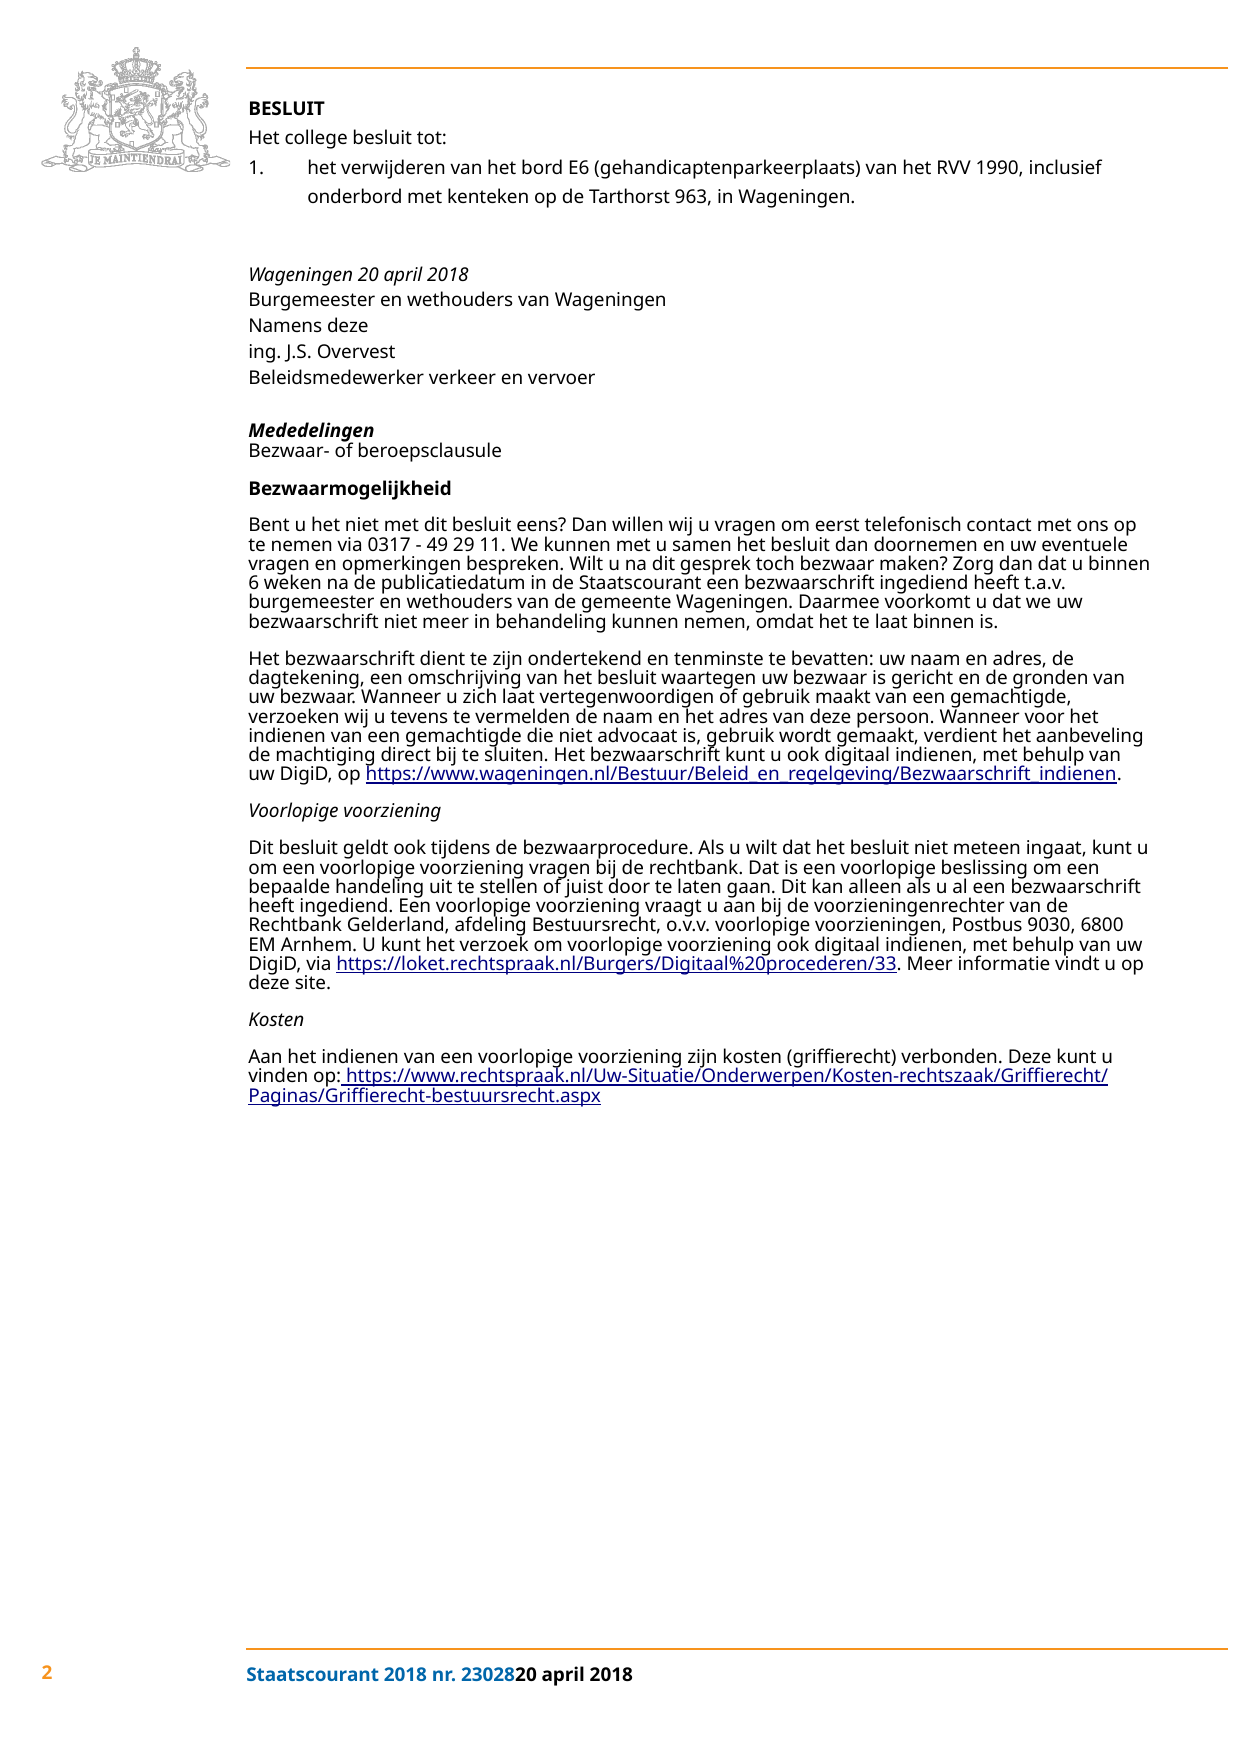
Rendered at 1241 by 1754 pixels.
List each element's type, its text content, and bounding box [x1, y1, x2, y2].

text Kosten [248, 1011, 1152, 1031]
list het verwijderen van het bord E6 (gehandicaptenparkeerplaats) van het RVV 1990, inclusief onderbord met kenteken op de Tarthorst 963, in Wageningen. [248, 154, 1152, 209]
text Namens deze [248, 312, 1152, 338]
picture [41, 47, 231, 172]
text Dit besluit geldt ook tijdens de bezwaarprocedure. Als u wilt dat het besluit niet meteen ingaat, kunt u om een voorlopige voorziening vragen bij de rechtbank. Dat is een voorlopige beslissing om een bepaalde handeling uit te stellen of juist door te laten gaan. Dit kan alleen als u al een bezwaarschrift heeft ingediend. Een voorlopige voorziening vraagt u aan bij de voorzieningenrechter van de Rechtbank Gelderland, afdeling Bestuursrecht, o.v.v. voorlopige voorzieningen, Postbus 9030, 6800 EM Arnhem. U kunt het verzoek om voorlopige voorziening ook digitaal indienen, met behulp van uw DigiD, via https://loket.rechtspraak.nl/Burgers/Digitaal%20procederen/33. Meer informatie vindt u op deze site. [248, 839, 1152, 993]
text Bezwaarmogelijkheid [248, 479, 1152, 499]
text BESLUIT [248, 95, 1152, 121]
text Beleidsmedewerker verkeer en vervoer [248, 364, 1152, 389]
text ing. J.S. Overvest [248, 338, 1152, 364]
text Het college besluit tot: [248, 124, 1152, 150]
text Bezwaar- of beroepsclausule [248, 442, 1152, 462]
text Bent u het niet met dit besluit eens? Dan willen wij u vragen om eerst telefonisch contact met ons op te nemen via 0317 - 49 29 11. We kunnen met u samen het besluit dan doornemen en uw eventuele vragen en opmerkingen bespreken. Wilt u na dit gesprek toch bezwaar maken? Zorg dan dat u binnen 6 weken na de publicatiedatum in de Staatscourant een bezwaarschrift ingediend heeft t.a.v. burgemeester en wethouders van de gemeente Wageningen. Daarmee voorkomt u dat we uw bezwaarschrift niet meer in behandeling kunnen nemen, omdat het te laat binnen is. [248, 516, 1152, 632]
text Aan het indienen van een voorlopige voorziening zijn kosten (griffierecht) verbonden. Deze kunt u vinden op: https://www.rechtspraak.nl/Uw-Situatie/Onderwerpen/Kosten-rechtszaak/Griffierecht/Paginas/Griffierecht-bestuursrecht.aspx [248, 1048, 1152, 1106]
text Voorlopige voorziening [248, 802, 1152, 822]
text Wageningen 20 april 2018 [248, 261, 1152, 287]
text Het bezwaarschrift dient te zijn ondertekend en tenminste te bevatten: uw naam en adres, de dagtekening, een omschrijving van het besluit waartegen uw bezwaar is gericht en de gronden van uw bezwaar. Wanneer u zich laat vertegenwoordigen of gebruik maakt van een gemachtigde, verzoeken wij u tevens te vermelden de naam en het adres van deze persoon. Wanneer voor het indienen van een gemachtigde die niet advocaat is, gebruik wordt gemaakt, verdient het aanbeveling de machtiging direct bij te sluiten. Het bezwaarschrift kunt u ook digitaal indienen, met behulp van uw DigiD, op https://www.wageningen.nl/Bestuur/Beleid_en_regelgeving/Bezwaarschrift_indienen. [248, 650, 1152, 785]
text Mededelingen [248, 417, 1152, 442]
text Burgemeester en wethouders van Wageningen [248, 287, 1152, 312]
